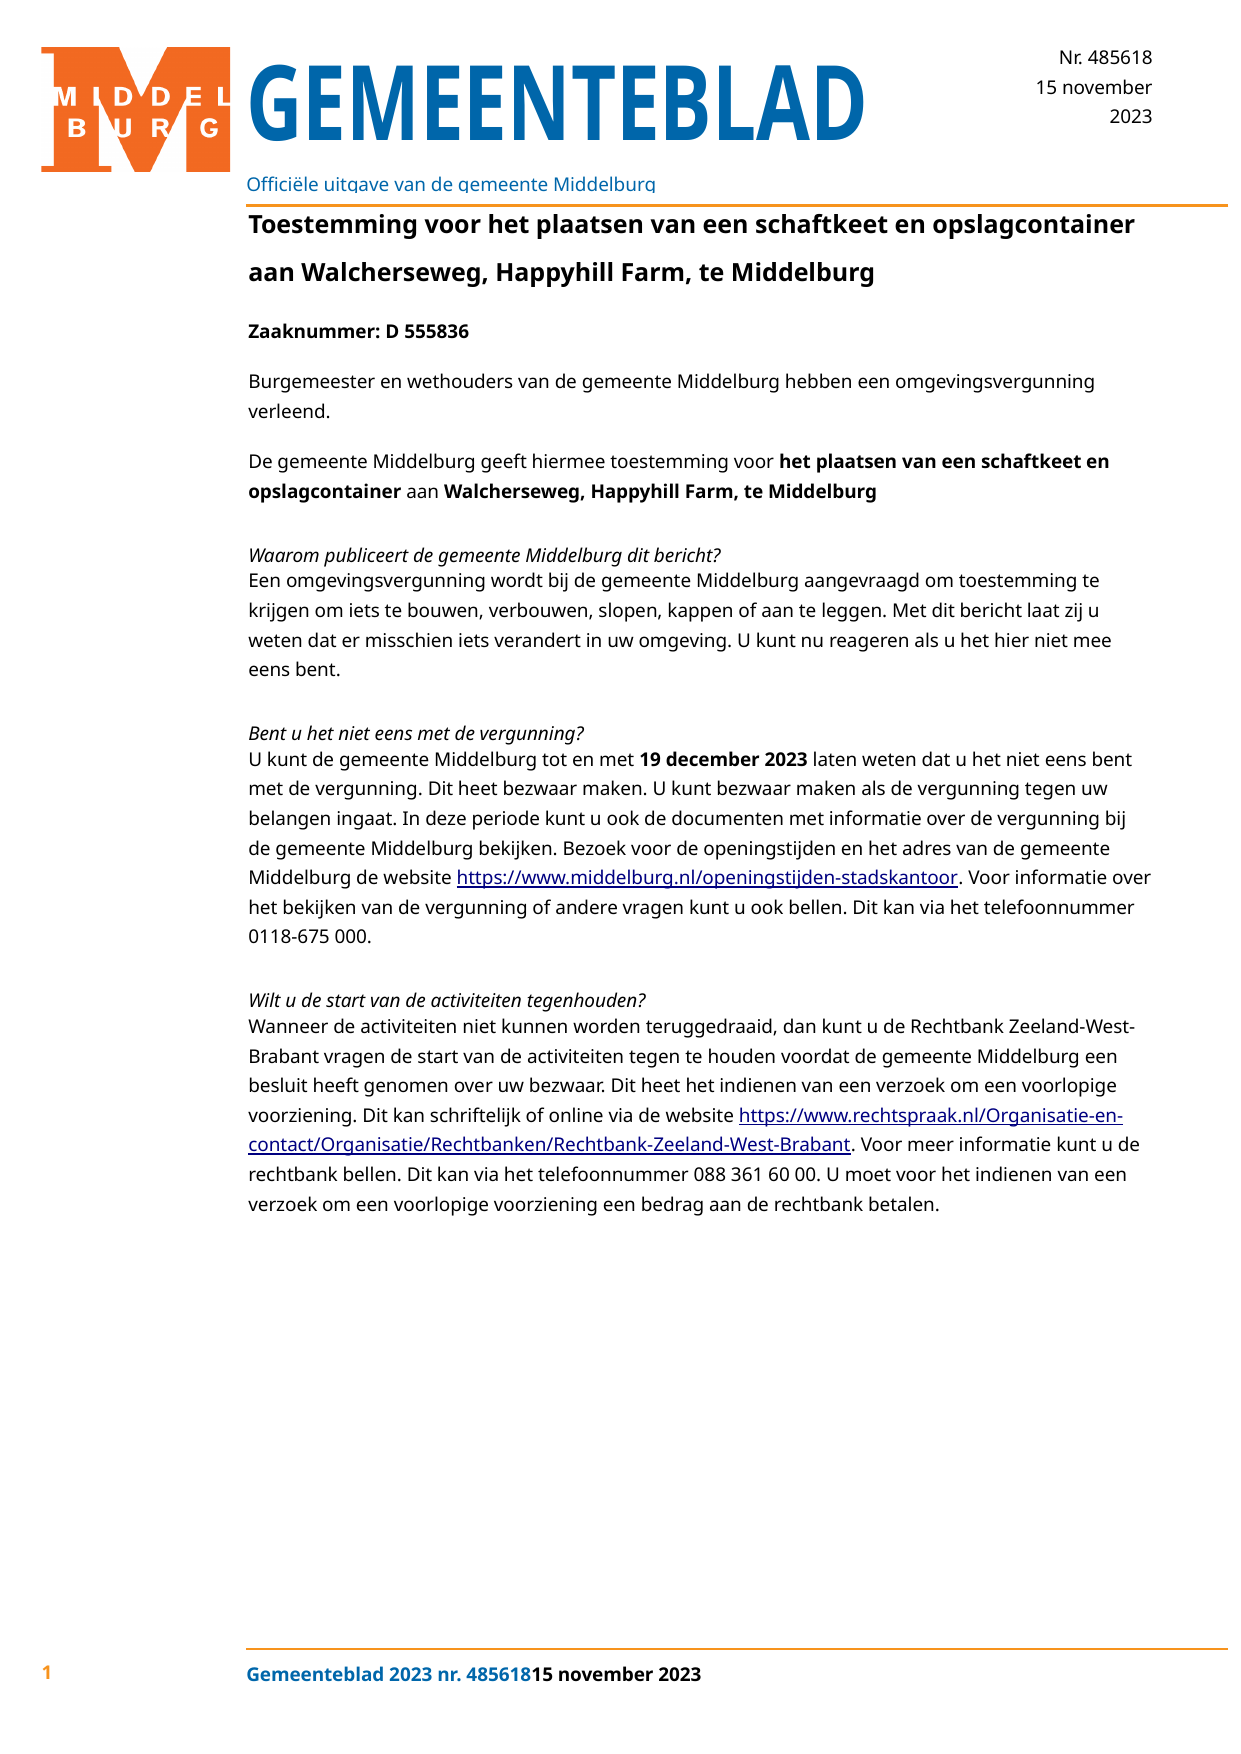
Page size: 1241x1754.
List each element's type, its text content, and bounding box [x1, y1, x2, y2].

text U kunt de gemeente Middelburg tot en met 19 december 2023 laten weten dat u het niet eens bent met de vergunning. Dit heet bezwaar maken. U kunt bezwaar maken als de vergunning tegen uw belangen ingaat. In deze periode kunt u ook de documenten met informatie over de vergunning bij de gemeente Middelburg bekijken. Bezoek voor de openingstijden en het adres van de gemeente Middelburg de website https://www.middelburg.nl/openingstijden-stadskantoor. Voor informatie over het bekijken van de vergunning of andere vragen kunt u ook bellen. Dit kan via het telefoonnummer 0118-675 000. [248, 746, 1152, 949]
text Waarom publiceert de gemeente Middelburg dit bericht? [248, 542, 1152, 568]
text De gemeente Middelburg geeft hiermee toestemming voor het plaatsen van een schaftkeet en opslagcontainer aan Walcherseweg, Happyhill Farm, te Middelburg [248, 448, 1152, 504]
text Burgemeester en wethouders van de gemeente Middelburg hebben een omgevingsvergunning verleend. [248, 368, 1152, 424]
text Wilt u de start van de activiteiten tegenhouden? [248, 987, 1152, 1013]
text Wanneer de activiteiten niet kunnen worden teruggedraaid, dan kunt u de Rechtbank Zeeland-West-Brabant vragen de start van de activiteiten tegen te houden voordat de gemeente Middelburg een besluit heeft genomen over uw bezwaar. Dit heet het indienen van een verzoek om een voorlopige voorziening. Dit kan schriftelijk of online via de website https://www.rechtspraak.nl/Organisatie-en-contact/Organisatie/Rechtbanken/Rechtbank-Zeeland-West-Brabant. Voor meer informatie kunt u de rechtbank bellen. Dit kan via het telefoonnummer 088 361 60 00. U moet voor het indienen van een verzoek om een voorlopige voorziening een bedrag aan de rechtbank betalen. [248, 1013, 1152, 1216]
text Een omgevingsvergunning wordt bij de gemeente Middelburg aangevraagd om toestemming te krijgen om iets te bouwen, verbouwen, slopen, kappen of aan te leggen. Met dit bericht laat zij u weten dat er misschien iets verandert in uw omgeving. U kunt nu reageren als u het hier niet mee eens bent. [248, 568, 1152, 682]
text Bent u het niet eens met de vergunning? [248, 720, 1152, 746]
text Zaaknummer: D 555836 [248, 318, 1152, 344]
text Toestemming voor het plaatsen van een schaftkeet en opslagcontainer aan Walcherseweg, Happyhill Farm, te Middelburg [248, 207, 1152, 288]
picture [41, 47, 231, 172]
